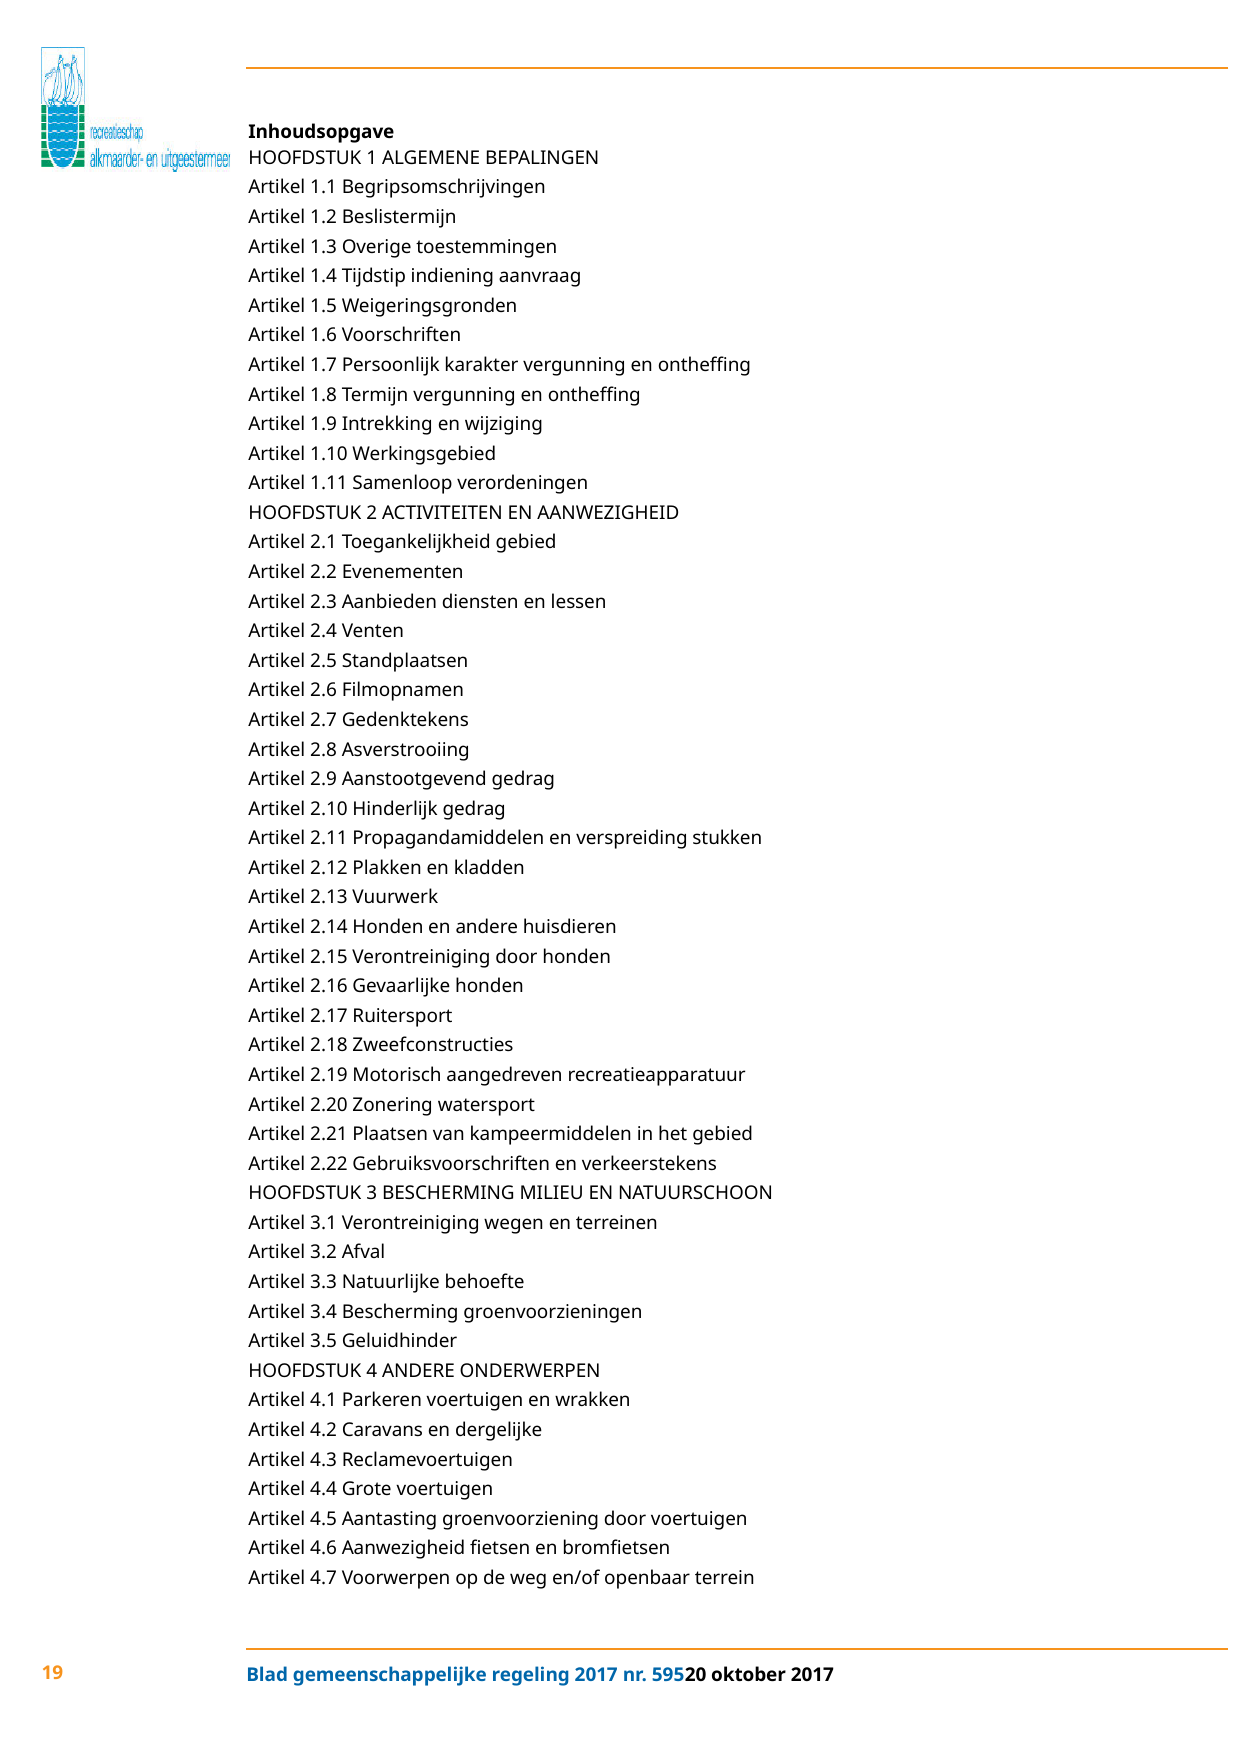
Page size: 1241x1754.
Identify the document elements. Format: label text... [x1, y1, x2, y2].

text Artikel 3.2 Afval [248, 1239, 1152, 1264]
text Artikel 2.4 Venten [248, 617, 1152, 643]
text Artikel 1.4 Tijdstip indiening aanvraag [248, 262, 1152, 288]
text Artikel 2.12 Plakken en kladden [248, 854, 1152, 880]
picture [41, 47, 231, 172]
text Artikel 2.15 Verontreiniging door honden [248, 943, 1152, 969]
text Artikel 2.22 Gebruiksvoorschriften en verkeerstekens [248, 1150, 1152, 1176]
text Artikel 3.5 Geluidhinder [248, 1327, 1152, 1353]
text Artikel 4.2 Caravans en dergelijke [248, 1416, 1152, 1442]
text HOOFDSTUK 4 ANDERE ONDERWERPEN [248, 1357, 1152, 1383]
text HOOFDSTUK 2 ACTIVITEITEN EN AANWEZIGHEID [248, 499, 1152, 525]
text Artikel 1.5 Weigeringsgronden [248, 292, 1152, 318]
text Artikel 2.7 Gedenktekens [248, 706, 1152, 732]
text Artikel 4.5 Aantasting groenvoorziening door voertuigen [248, 1505, 1152, 1531]
text Inhoudsopgave [248, 116, 1152, 144]
text Artikel 1.10 Werkingsgebied [248, 440, 1152, 466]
text Artikel 1.11 Samenloop verordeningen [248, 469, 1152, 495]
text Artikel 1.1 Begripsomschrijvingen [248, 174, 1152, 199]
text Artikel 2.11 Propagandamiddelen en verspreiding stukken [248, 824, 1152, 850]
text Artikel 2.14 Honden en andere huisdieren [248, 913, 1152, 939]
text Artikel 2.13 Vuurwerk [248, 884, 1152, 909]
text HOOFDSTUK 3 BESCHERMING MILIEU EN NATUURSCHOON [248, 1179, 1152, 1205]
text Artikel 1.3 Overige toestemmingen [248, 233, 1152, 259]
text Artikel 2.6 Filmopnamen [248, 677, 1152, 702]
text Artikel 4.7 Voorwerpen op de weg en/of openbaar terrein [248, 1564, 1152, 1590]
text Artikel 2.1 Toegankelijkheid gebied [248, 529, 1152, 554]
text Artikel 1.2 Beslistermijn [248, 203, 1152, 229]
text Artikel 2.18 Zweefconstructies [248, 1032, 1152, 1057]
text Artikel 2.8 Asverstrooiing [248, 736, 1152, 762]
text Artikel 2.5 Standplaatsen [248, 647, 1152, 673]
text Artikel 4.1 Parkeren voertuigen en wrakken [248, 1387, 1152, 1412]
text Artikel 2.10 Hinderlijk gedrag [248, 795, 1152, 821]
text Artikel 1.9 Intrekking en wijziging [248, 410, 1152, 436]
text Artikel 2.17 Ruitersport [248, 1002, 1152, 1028]
text Artikel 4.6 Aanwezigheid fietsen en bromfietsen [248, 1534, 1152, 1560]
text Artikel 3.4 Bescherming groenvoorzieningen [248, 1298, 1152, 1324]
text Artikel 3.1 Verontreiniging wegen en terreinen [248, 1209, 1152, 1235]
text Artikel 4.3 Reclamevoertuigen [248, 1446, 1152, 1472]
text Artikel 1.8 Termijn vergunning en ontheffing [248, 381, 1152, 407]
text Artikel 3.3 Natuurlijke behoefte [248, 1268, 1152, 1294]
text Artikel 2.21 Plaatsen van kampeermiddelen in het gebied [248, 1120, 1152, 1146]
text Artikel 2.16 Gevaarlijke honden [248, 972, 1152, 998]
text Artikel 4.4 Grote voertuigen [248, 1475, 1152, 1501]
text Artikel 2.20 Zonering watersport [248, 1091, 1152, 1117]
text Artikel 2.3 Aanbieden diensten en lessen [248, 588, 1152, 614]
text Artikel 2.9 Aanstootgevend gedrag [248, 765, 1152, 791]
text Artikel 2.2 Evenementen [248, 558, 1152, 584]
text HOOFDSTUK 1 ALGEMENE BEPALINGEN [248, 144, 1152, 170]
text Artikel 1.7 Persoonlijk karakter vergunning en ontheffing [248, 351, 1152, 377]
text Artikel 1.6 Voorschriften [248, 322, 1152, 347]
text Artikel 2.19 Motorisch aangedreven recreatieapparatuur [248, 1061, 1152, 1087]
